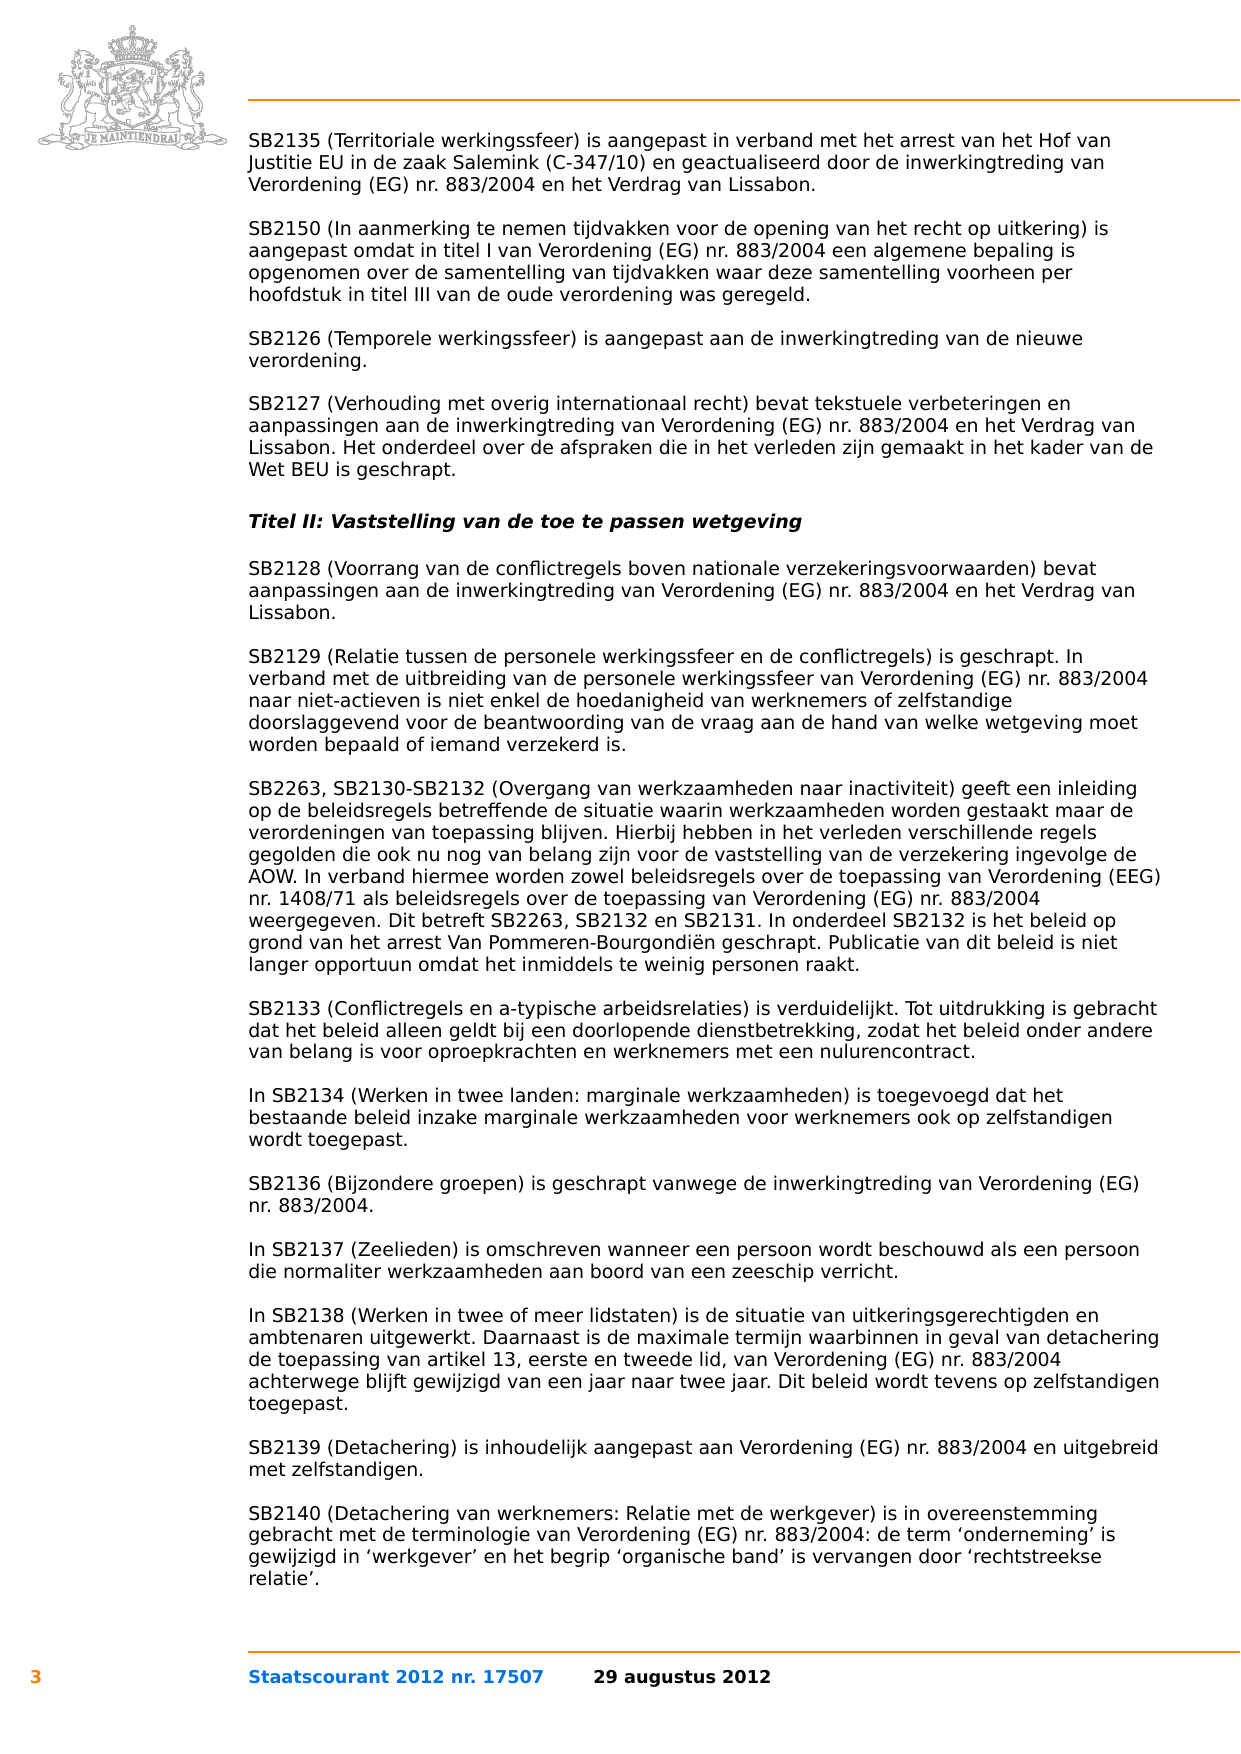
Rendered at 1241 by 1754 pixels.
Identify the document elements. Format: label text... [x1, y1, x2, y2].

text SB2135 (Territoriale werkingssfeer) is aangepast in verband met het arrest van het Hof van Justitie EU in de zaak Salemink (C-347/10) en geactualiseerd door de inwerkingtreding van Verordening (EG) nr. 883/2004 en het Verdrag van Lissabon. [248, 130, 1163, 196]
text SB2150 (In aanmerking te nemen tijdvakken voor de opening van het recht op uitkering) is aangepast omdat in titel I van Verordening (EG) nr. 883/2004 een algemene bepaling is opgenomen over de samentelling van tijdvakken waar deze samentelling voorheen per hoofdstuk in titel III van de oude verordening was geregeld. [248, 218, 1163, 306]
text SB2126 (Temporele werkingssfeer) is aangepast aan de inwerkingtreding van de nieuwe verordening. [248, 327, 1163, 371]
text SB2139 (Detachering) is inhoudelijk aangepast aan Verordening (EG) nr. 883/2004 en uitgebreid met zelfstandigen. [248, 1437, 1163, 1481]
picture [38, 25, 227, 150]
text SB2127 (Verhouding met overig internationaal recht) bevat tekstuele verbeteringen en aanpassingen aan de inwerkingtreding van Verordening (EG) nr. 883/2004 en het Verdrag van Lissabon. Het onderdeel over de afspraken die in het verleden zijn gemaakt in het kader van de Wet BEU is geschrapt. [248, 393, 1163, 481]
text SB2263, SB2130-SB2132 (Overgang van werkzaamheden naar inactiviteit) geeft een inleiding op de beleidsregels betreffende de situatie waarin werkzaamheden worden gestaakt maar de verordeningen van toepassing blijven. Hierbij hebben in het verleden verschillende regels gegolden die ook nu nog van belang zijn voor de vaststelling van de verzekering ingevolge de AOW. In verband hiermee worden zowel beleidsregels over de toepassing van Verordening (EEG) nr. 1408/71 als beleidsregels over de toepassing van Verordening (EG) nr. 883/2004 weergegeven. Dit betreft SB2263, SB2132 en SB2131. In onderdeel SB2132 is het beleid op grond van het arrest Van Pommeren-Bourgondiën geschrapt. Publicatie van dit beleid is niet langer opportuun omdat het inmiddels te weinig personen raakt. [248, 778, 1163, 976]
text SB2129 (Relatie tussen de personele werkingssfeer en de conflictregels) is geschrapt. In verband met de uitbreiding van de personele werkingssfeer van Verordening (EG) nr. 883/2004 naar niet-actieven is niet enkel de hoedanigheid van werknemers of zelfstandige doorslaggevend voor de beantwoording van de vraag aan de hand van welke wetgeving moet worden bepaald of iemand verzekerd is. [248, 646, 1163, 756]
text SB2136 (Bijzondere groepen) is geschrapt vanwege de inwerkingtreding van Verordening (EG) nr. 883/2004. [248, 1173, 1163, 1217]
text SB2133 (Conflictregels en a-typische arbeidsrelaties) is verduidelijkt. Tot uitdrukking is gebracht dat het beleid alleen geldt bij een doorlopende dienstbetrekking, zodat het beleid onder andere van belang is voor oproepkrachten en werknemers met een nulurencontract. [248, 997, 1163, 1063]
text SB2140 (Detachering van werknemers: Relatie met de werkgever) is in overeenstemming gebracht met de terminologie van Verordening (EG) nr. 883/2004: de term ‘onderneming’ is gewijzigd in ‘werkgever’ en het begrip ‘organische band’ is vervangen door ‘rechtstreekse relatie’. [248, 1502, 1163, 1590]
text In SB2137 (Zeelieden) is omschreven wanneer een persoon wordt beschouwd als een persoon die normaliter werkzaamheden aan boord van een zeeschip verricht. [248, 1239, 1163, 1283]
text In SB2134 (Werken in twee landen: marginale werkzaamheden) is toegevoegd dat het bestaande beleid inzake marginale werkzaamheden voor werknemers ook op zelfstandigen wordt toegepast. [248, 1085, 1163, 1151]
text SB2128 (Voorrang van de conflictregels boven nationale verzekeringsvoorwaarden) bevat aanpassingen aan de inwerkingtreding van Verordening (EG) nr. 883/2004 en het Verdrag van Lissabon. [248, 558, 1163, 624]
text In SB2138 (Werken in twee of meer lidstaten) is de situatie van uitkeringsgerechtigden en ambtenaren uitgewerkt. Daarnaast is de maximale termijn waarbinnen in geval van detachering de toepassing van artikel 13, eerste en tweede lid, van Verordening (EG) nr. 883/2004 achterwege blijft gewijzigd van een jaar naar twee jaar. Dit beleid wordt tevens op zelfstandigen toegepast. [248, 1305, 1163, 1415]
subtitle Titel II: Vaststelling van de toe te passen wetgeving [248, 511, 1163, 533]
